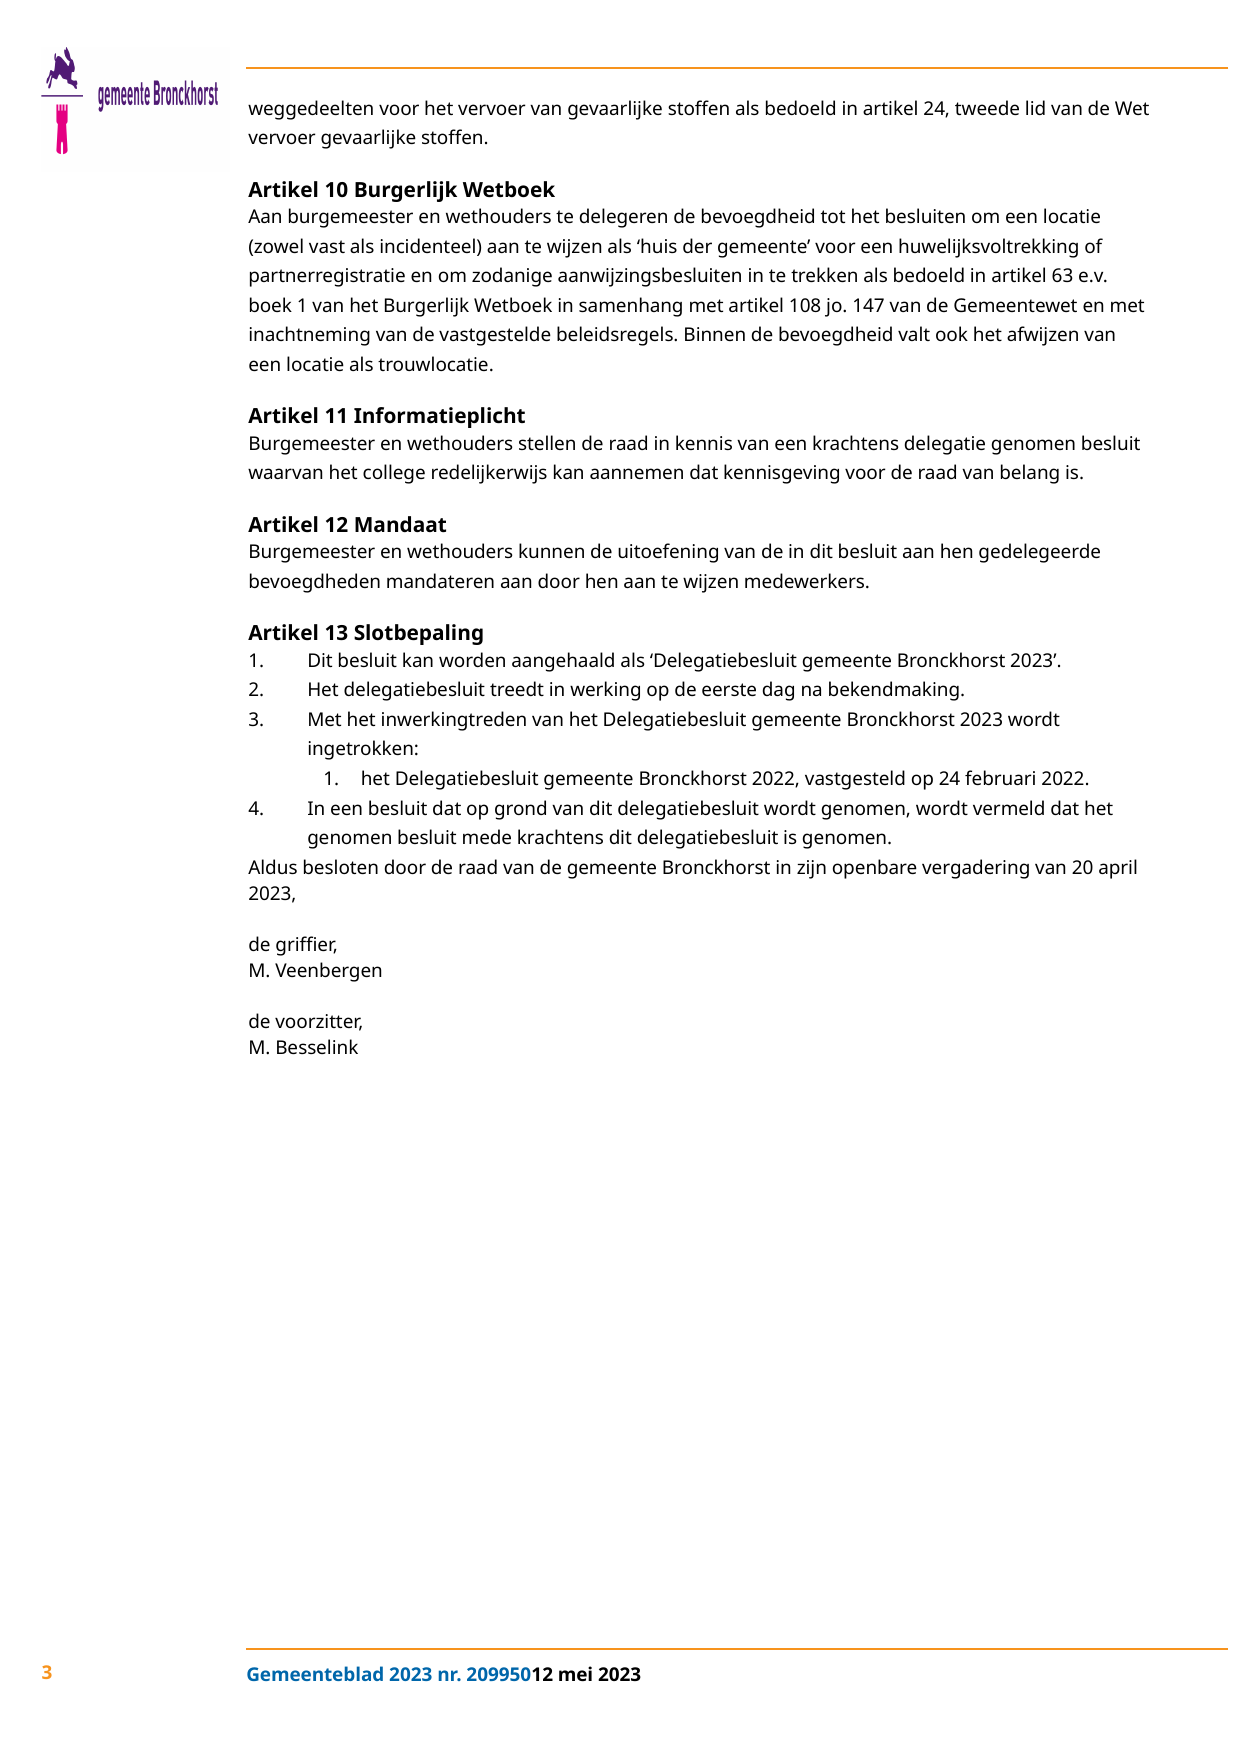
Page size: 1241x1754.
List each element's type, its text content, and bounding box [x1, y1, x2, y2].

list Het delegatiebesluit treedt in werking op de eerste dag na bekendmaking. [248, 676, 1152, 702]
text weggedeelten voor het vervoer van gevaarlijke stoffen als bedoeld in artikel 24, tweede lid van de Wet vervoer gevaarlijke stoffen. [248, 95, 1152, 150]
text Artikel 12 Mandaat [248, 510, 1152, 538]
list het Delegatiebesluit gemeente Bronckhorst 2022, vastgesteld op 24 februari 2022. [323, 765, 1152, 791]
list Met het inwerkingtreden van het Delegatiebesluit gemeente Bronckhorst 2023 wordt ingetrokken: [248, 706, 1152, 761]
picture [41, 47, 231, 172]
list In een besluit dat op grond van dit delegatiebesluit wordt genomen, wordt vermeld dat het genomen besluit mede krachtens dit delegatiebesluit is genomen. [248, 795, 1152, 850]
text Artikel 13 Slotbepaling [248, 618, 1152, 647]
list Dit besluit kan worden aangehaald als ‘Delegatiebesluit gemeente Bronckhorst 2023’. [248, 647, 1152, 673]
text de griffier, [248, 931, 1152, 957]
text Aldus besloten door de raad van de gemeente Bronckhorst in zijn openbare vergadering van 20 april 2023, [248, 854, 1152, 905]
text Burgemeester en wethouders stellen de raad in kennis van een krachtens delegatie genomen besluit waarvan het college redelijkerwijs kan aannemen dat kennisgeving voor de raad van belang is. [248, 430, 1152, 485]
text Artikel 11 Informatieplicht [248, 402, 1152, 430]
text M. Veenbergen [248, 957, 1152, 983]
text M. Besselink [248, 1034, 1152, 1060]
text Aan burgemeester en wethouders te delegeren de bevoegdheid tot het besluiten om een locatie (zowel vast als incidenteel) aan te wijzen als ‘huis der gemeente’ voor een huwelijksvoltrekking of partnerregistratie en om zodanige aanwijzingsbesluiten in te trekken als bedoeld in artikel 63 e.v. boek 1 van het Burgerlijk Wetboek in samenhang met artikel 108 jo. 147 van de Gemeentewet en met inachtneming van de vastgestelde beleidsregels. Binnen de bevoegdheid valt ook het afwijzen van een locatie als trouwlocatie. [248, 203, 1152, 377]
text Artikel 10 Burgerlijk Wetboek [248, 175, 1152, 203]
text de voorzitter, [248, 1008, 1152, 1034]
text Burgemeester en wethouders kunnen de uitoefening van de in dit besluit aan hen gedelegeerde bevoegdheden mandateren aan door hen aan te wijzen medewerkers. [248, 538, 1152, 594]
